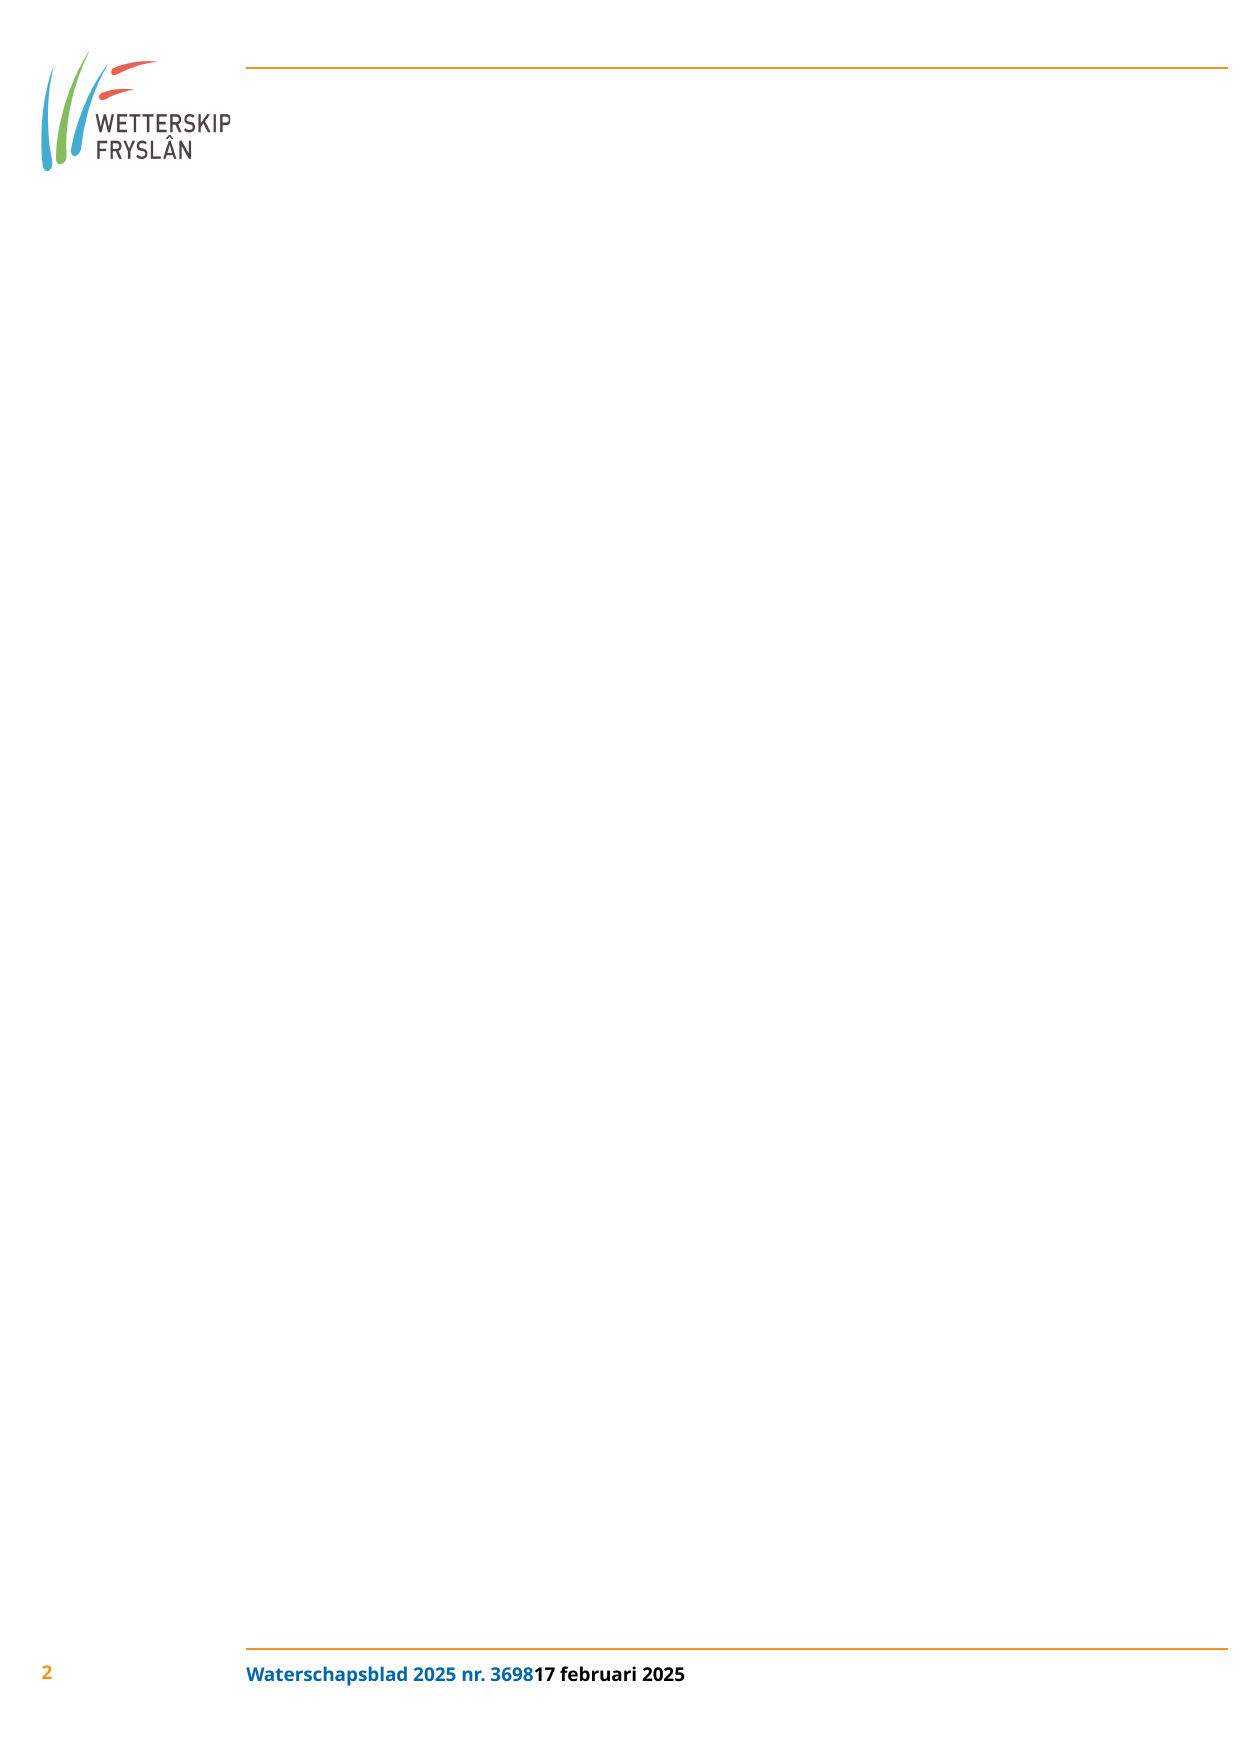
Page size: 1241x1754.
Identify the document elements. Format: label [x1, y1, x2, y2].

picture [41, 47, 231, 172]
